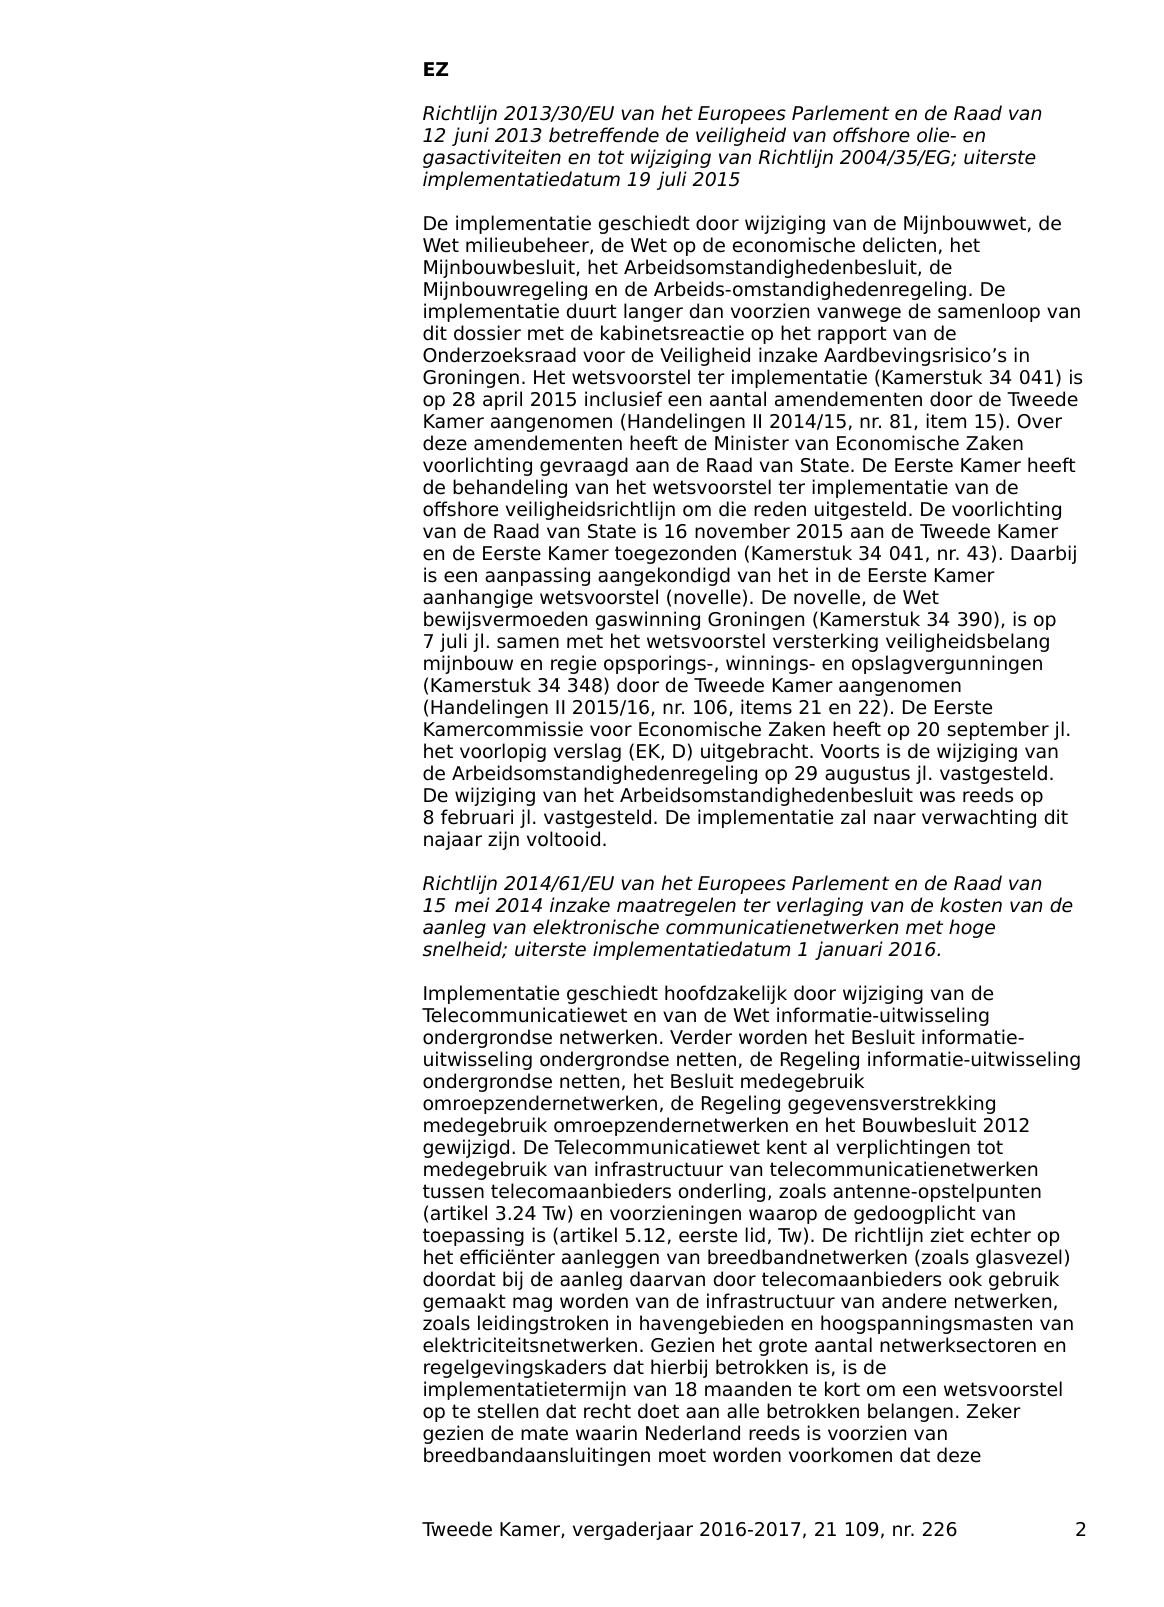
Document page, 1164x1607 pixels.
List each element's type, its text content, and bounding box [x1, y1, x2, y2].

subtitle EZ [422, 59, 1087, 81]
subtitle Richtlijn 2014/61/EU van het Europees Parlement en de Raad van 15 mei 2014 inzake maatregelen ter verlaging van de kosten van de aanleg van elektronische communicatienetwerken met hoge snelheid; uiterste implementatiedatum 1 januari 2016. [422, 873, 1087, 961]
text Implementatie geschiedt hoofdzakelijk door wijziging van de Telecommunicatiewet en van de Wet informatie-uitwisseling ondergrondse netwerken. Verder worden het Besluit informatie-uitwisseling ondergrondse netten, de Regeling informatie-uitwisseling ondergrondse netten, het Besluit medegebruik omroepzendernetwerken, de Regeling gegevensverstrekking medegebruik omroepzendernetwerken en het Bouwbesluit 2012 gewijzigd. De Telecommunicatiewet kent al verplichtingen tot medegebruik van infrastructuur van telecommunicatienetwerken tussen telecomaanbieders onderling, zoals antenne-opstelpunten (artikel 3.24 Tw) en voorzieningen waarop de gedoogplicht van toepassing is (artikel 5.12, eerste lid, Tw). De richtlijn ziet echter op het efficiënter aanleggen van breedbandnetwerken (zoals glasvezel) doordat bij de aanleg daarvan door telecomaanbieders ook gebruik gemaakt mag worden van de infrastructuur van andere netwerken, zoals leidingstroken in havengebieden en hoogspanningsmasten van elektriciteitsnetwerken. Gezien het grote aantal netwerksectoren en regelgevingskaders dat hierbij betrokken is, is de implementatietermijn van 18 maanden te kort om een wetsvoorstel op te stellen dat recht doet aan alle betrokken belangen. Zeker gezien de mate waarin Nederland reeds is voorzien van breedbandaansluitingen moet worden voorkomen dat deze [422, 983, 1087, 1467]
text De implementatie geschiedt door wijziging van de Mijnbouwwet, de Wet milieubeheer, de Wet op de economische delicten, het Mijnbouwbesluit, het Arbeidsomstandighedenbesluit, de Mijnbouwregeling en de Arbeids-omstandighedenregeling. De implementatie duurt langer dan voorzien vanwege de samenloop van dit dossier met de kabinetsreactie op het rapport van de Onderzoeksraad voor de Veiligheid inzake Aardbevingsrisico’s in Groningen. Het wetsvoorstel ter implementatie (Kamerstuk 34 041) is op 28 april 2015 inclusief een aantal amendementen door de Tweede Kamer aangenomen (Handelingen II 2014/15, nr. 81, item 15). Over deze amendementen heeft de Minister van Economische Zaken voorlichting gevraagd aan de Raad van State. De Eerste Kamer heeft de behandeling van het wetsvoorstel ter implementatie van de offshore veiligheidsrichtlijn om die reden uitgesteld. De voorlichting van de Raad van State is 16 november 2015 aan de Tweede Kamer en de Eerste Kamer toegezonden (Kamerstuk 34 041, nr. 43). Daarbij is een aanpassing aangekondigd van het in de Eerste Kamer aanhangige wetsvoorstel (novelle). De novelle, de Wet bewijsvermoeden gaswinning Groningen (Kamerstuk 34 390), is op 7 juli jl. samen met het wetsvoorstel versterking veiligheidsbelang mijnbouw en regie opsporings-, winnings- en opslagvergunningen (Kamerstuk 34 348) door de Tweede Kamer aangenomen (Handelingen II 2015/16, nr. 106, items 21 en 22). De Eerste Kamercommissie voor Economische Zaken heeft op 20 september jl. het voorlopig verslag (EK, D) uitgebracht. Voorts is de wijziging van de Arbeidsomstandighedenregeling op 29 augustus jl. vastgesteld. De wijziging van het Arbeidsomstandighedenbesluit was reeds op 8 februari jl. vastgesteld. De implementatie zal naar verwachting dit najaar zijn voltooid. [422, 213, 1087, 851]
subtitle Richtlijn 2013/30/EU van het Europees Parlement en de Raad van 12 juni 2013 betreffende de veiligheid van offshore olie- en gasactiviteiten en tot wijziging van Richtlijn 2004/35/EG; uiterste implementatiedatum 19 juli 2015 [422, 103, 1087, 191]
